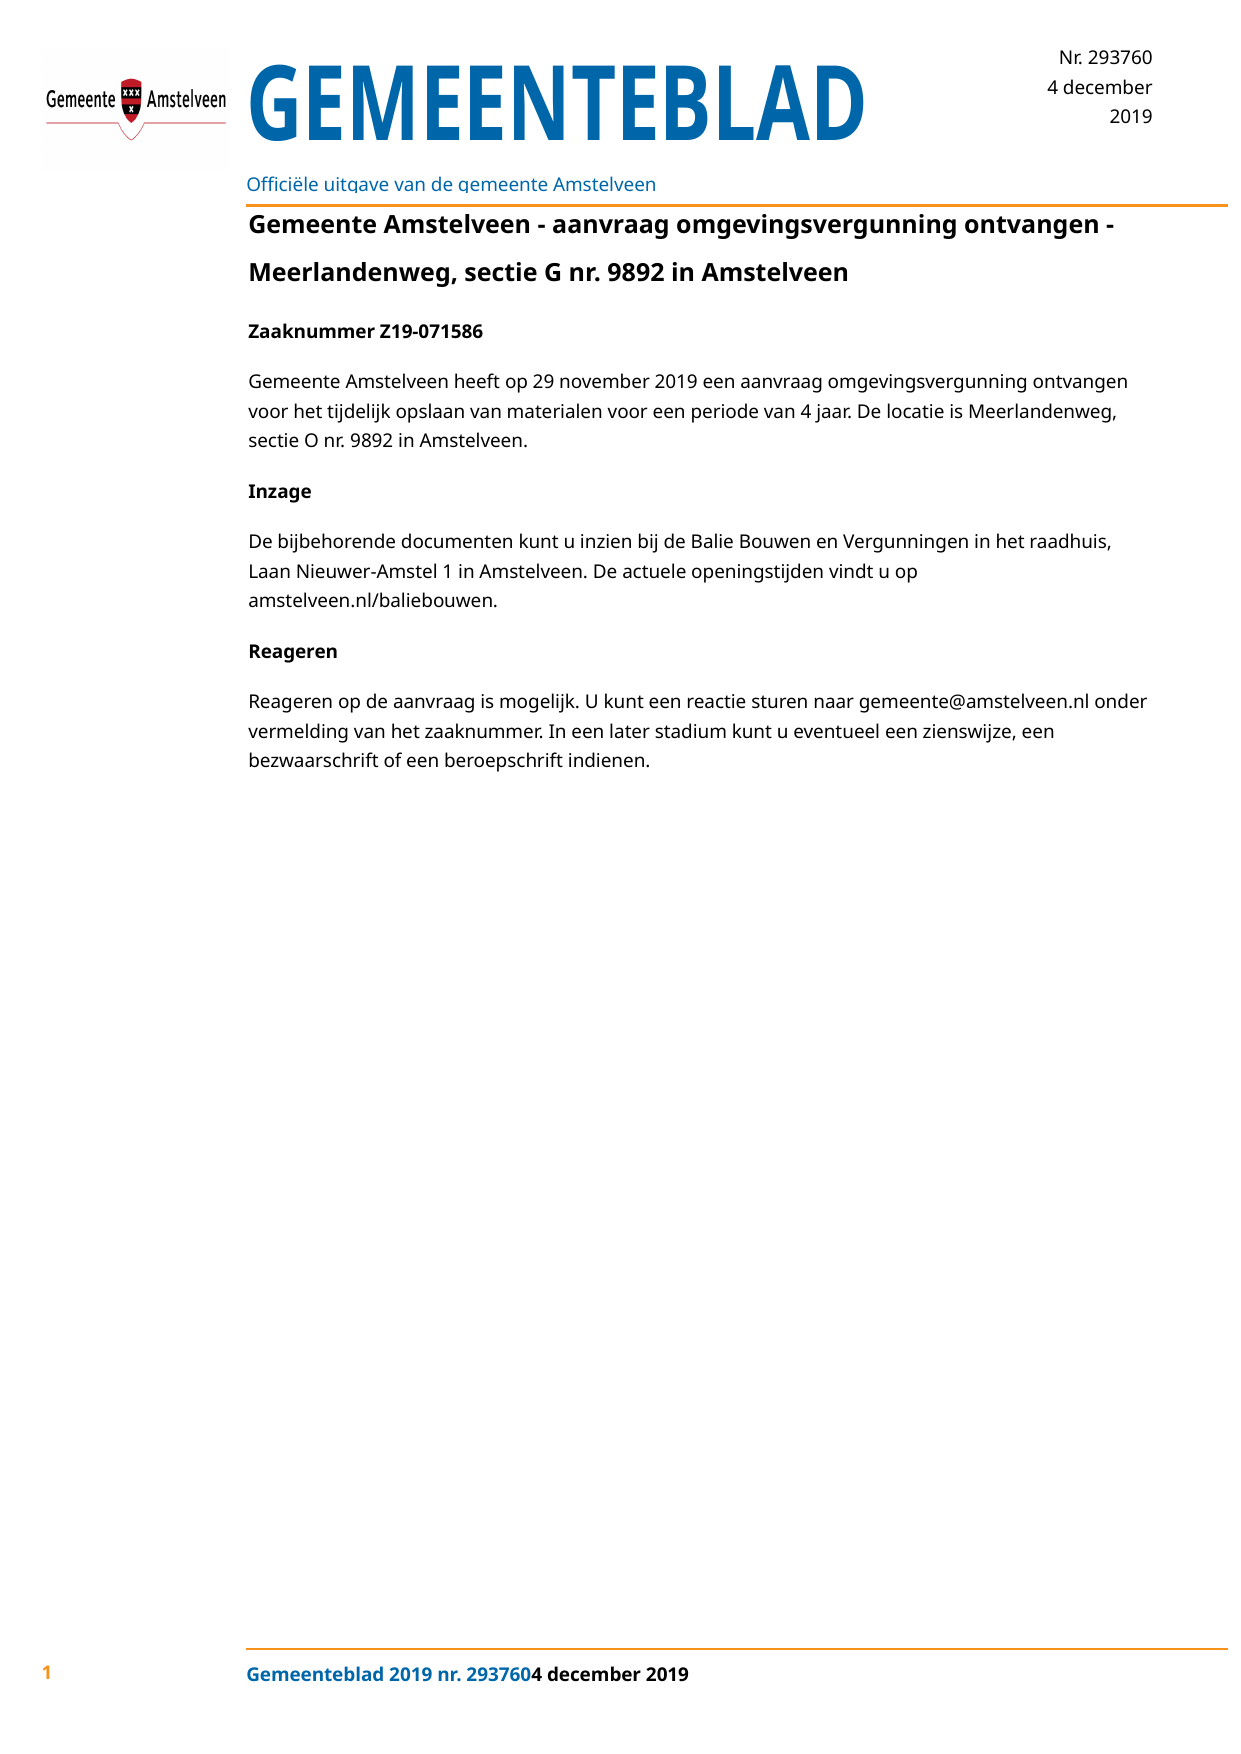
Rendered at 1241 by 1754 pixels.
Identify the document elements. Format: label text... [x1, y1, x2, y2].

picture [41, 47, 231, 172]
text Gemeente Amstelveen - aanvraag omgevingsvergunning ontvangen - Meerlandenweg, sectie G nr. 9892 in Amstelveen [248, 207, 1152, 288]
text De bijbehorende documenten kunt u inzien bij de Balie Bouwen en Vergunningen in het raadhuis, Laan Nieuwer-Amstel 1 in Amstelveen. De actuele openingstijden vindt u op amstelveen.nl/baliebouwen. [248, 528, 1152, 613]
text Reageren [248, 638, 1152, 664]
text Reageren op de aanvraag is mogelijk. U kunt een reactie sturen naar gemeente@amstelveen.nl onder vermelding van het zaaknummer. In een later stadium kunt u eventueel een zienswijze, een bezwaarschrift of een beroepschrift indienen. [248, 688, 1152, 773]
text Inzage [248, 478, 1152, 504]
text Zaaknummer Z19-071586 [248, 318, 1152, 344]
text Gemeente Amstelveen heeft op 29 november 2019 een aanvraag omgevingsvergunning ontvangen voor het tijdelijk opslaan van materialen voor een periode van 4 jaar. De locatie is Meerlandenweg, sectie O nr. 9892 in Amstelveen. [248, 368, 1152, 453]
